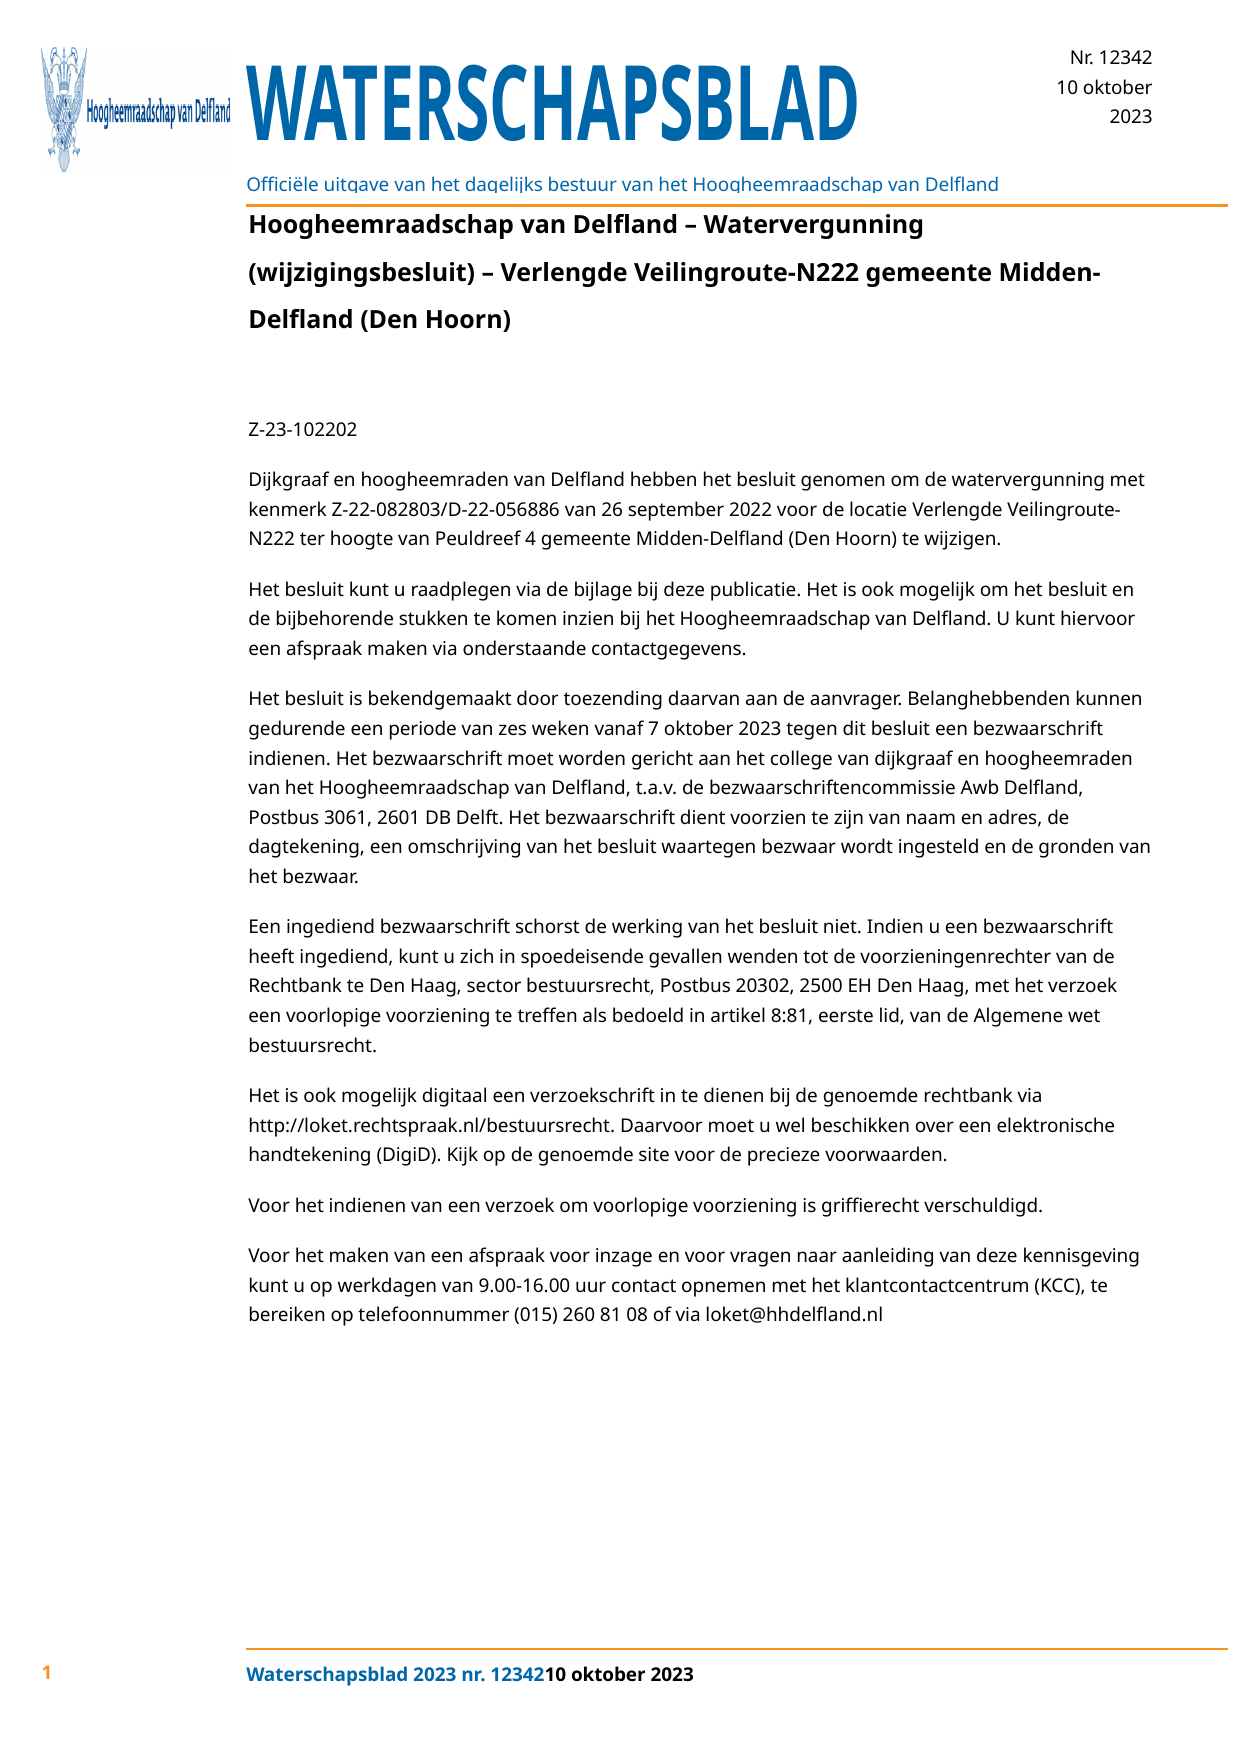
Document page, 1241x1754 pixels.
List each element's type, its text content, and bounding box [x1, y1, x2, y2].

text Het besluit kunt u raadplegen via de bijlage bij deze publicatie. Het is ook mogelijk om het besluit en de bijbehorende stukken te komen inzien bij het Hoogheemraadschap van Delfland. U kunt hiervoor een afspraak maken via onderstaande contactgegevens. [248, 576, 1152, 661]
text Dijkgraaf en hoogheemraden van Delfland hebben het besluit genomen om de watervergunning met kenmerk Z-22-082803/D-22-056886 van 26 september 2022 voor de locatie Verlengde Veilingroute-N222 ter hoogte van Peuldreef 4 gemeente Midden-Delfland (Den Hoorn) te wijzigen. [248, 466, 1152, 551]
picture [41, 47, 231, 172]
text Voor het indienen van een verzoek om voorlopige voorziening is griffierecht verschuldigd. [248, 1192, 1152, 1217]
text Voor het maken van een afspraak voor inzage en voor vragen naar aanleiding van deze kennisgeving kunt u op werkdagen van 9.00-16.00 uur contact opnemen met het klantcontactcentrum (KCC), te bereiken op telefoonnummer (015) 260 81 08 of via loket@hhdelfland.nl [248, 1242, 1152, 1327]
text Z-23-102202 [248, 416, 1152, 442]
text Het besluit is bekendgemaakt door toezending daarvan aan de aanvrager. Belanghebbenden kunnen gedurende een periode van zes weken vanaf 7 oktober 2023 tegen dit besluit een bezwaarschrift indienen. Het bezwaarschrift moet worden gericht aan het college van dijkgraaf en hoogheemraden van het Hoogheemraadschap van Delfland, t.a.v. de bezwaarschriftencommissie Awb Delfland, Postbus 3061, 2601 DB Delft. Het bezwaarschrift dient voorzien te zijn van naam en adres, de dagtekening, een omschrijving van het besluit waartegen bezwaar wordt ingesteld en de gronden van het bezwaar. [248, 686, 1152, 889]
text Het is ook mogelijk digitaal een verzoekschrift in te dienen bij de genoemde rechtbank via http://loket.rechtspraak.nl/bestuursrecht. Daarvoor moet u wel beschikken over een elektronische handtekening (DigiD). Kijk op de genoemde site voor de precieze voorwaarden. [248, 1082, 1152, 1167]
text Hoogheemraadschap van Delfland – Watervergunning (wijzigingsbesluit) – Verlengde Veilingroute-N222 gemeente Midden-Delfland (Den Hoorn) [248, 207, 1152, 336]
text Een ingediend bezwaarschrift schorst de werking van het besluit niet. Indien u een bezwaarschrift heeft ingediend, kunt u zich in spoedeisende gevallen wenden tot de voorzieningenrechter van de Rechtbank te Den Haag, sector bestuursrecht, Postbus 20302, 2500 EH Den Haag, met het verzoek een voorlopige voorziening te treffen als bedoeld in artikel 8:81, eerste lid, van de Algemene wet bestuursrecht. [248, 913, 1152, 1057]
